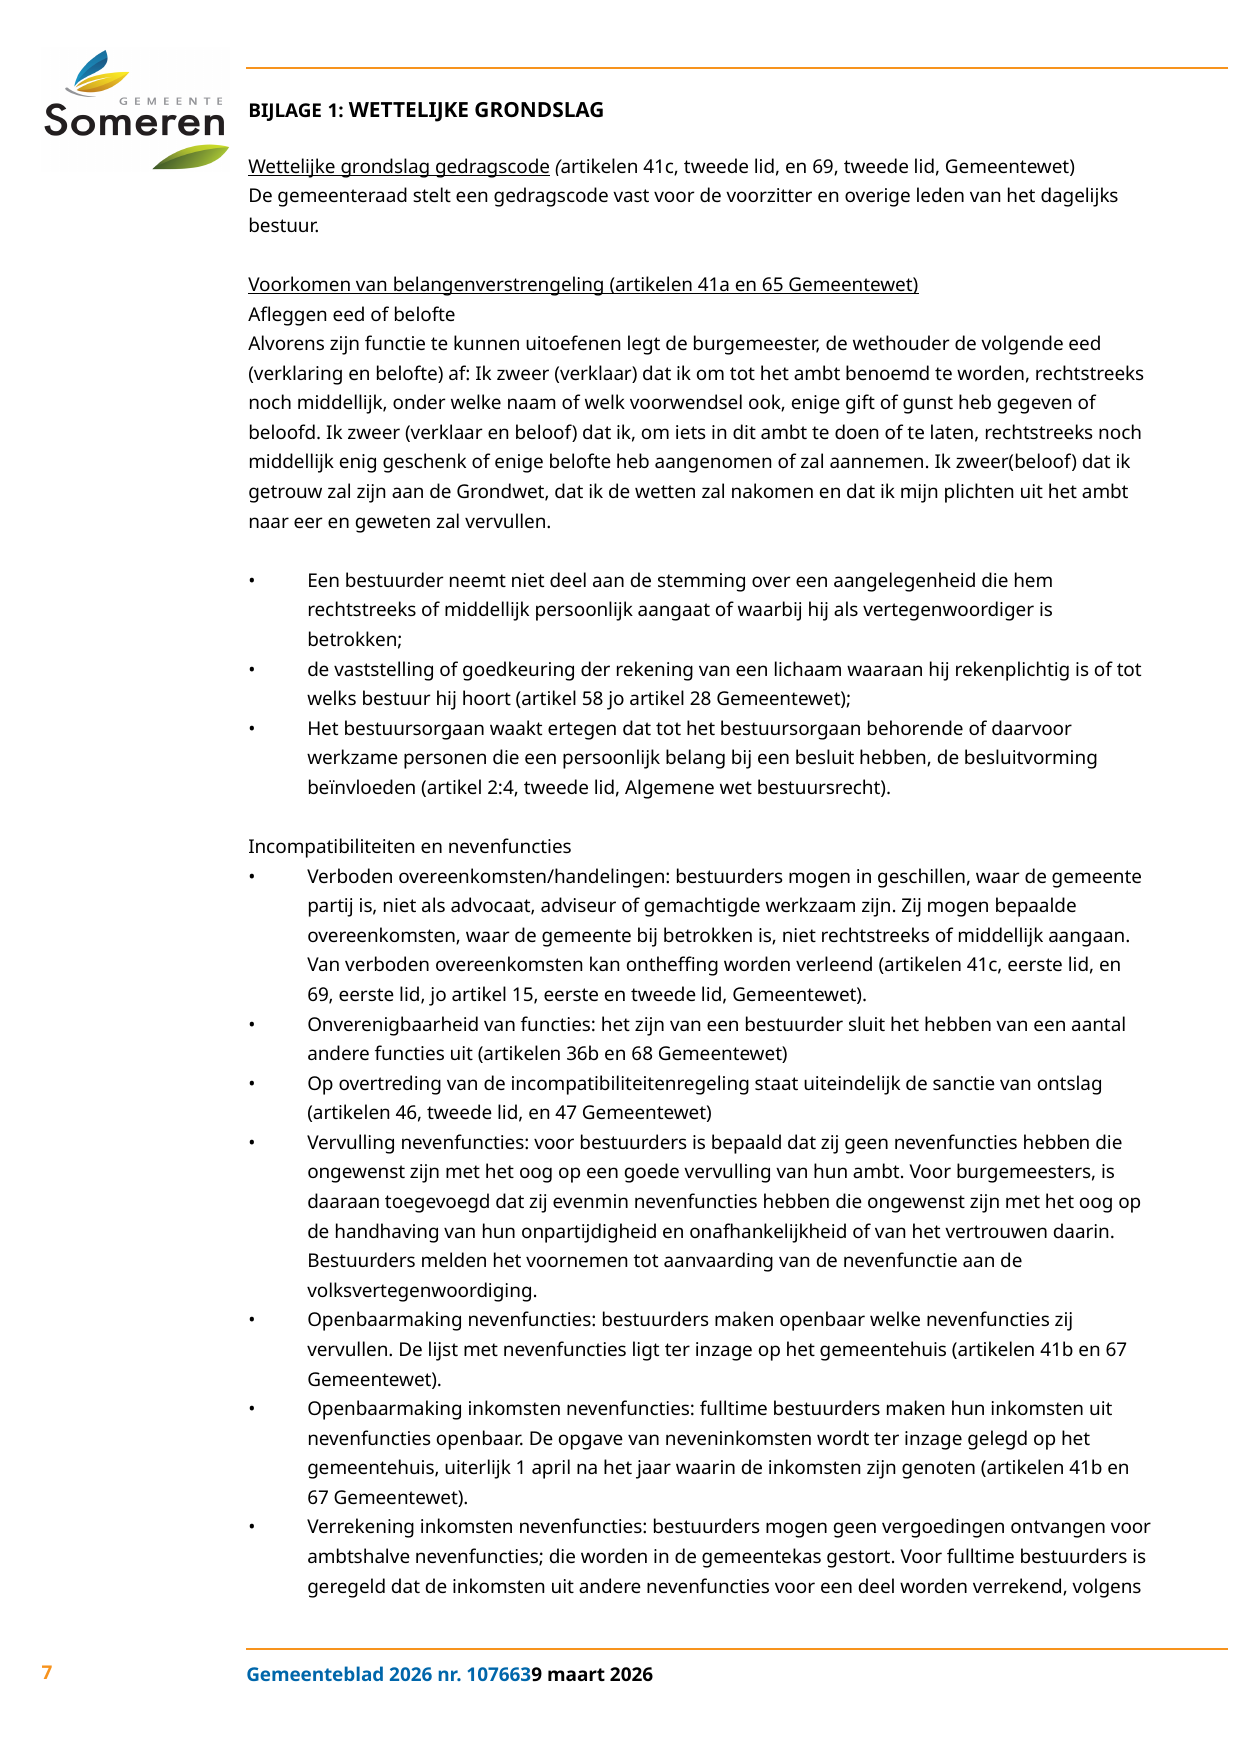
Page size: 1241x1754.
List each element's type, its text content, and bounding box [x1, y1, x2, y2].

list Op overtreding van de incompatibiliteitenregeling staat uiteindelijk de sanctie van ontslag (artikelen 46, tweede lid, en 47 Gemeentewet) [248, 1070, 1152, 1125]
list Verboden overeenkomsten/handelingen: bestuurders mogen in geschillen, waar de gemeente partij is, niet als advocaat, adviseur of gemachtigde werkzaam zijn. Zij mogen bepaalde overeenkomsten, waar de gemeente bij betrokken is, niet rechtstreeks of middellijk aangaan. Van verboden overeenkomsten kan ontheffing worden verleend (artikelen 41c, eerste lid, en 69, eerste lid, jo artikel 15, eerste en tweede lid, Gemeentewet). [248, 863, 1152, 1007]
list Openbaarmaking inkomsten nevenfuncties: fulltime bestuurders maken hun inkomsten uit nevenfuncties openbaar. De opgave van neveninkomsten wordt ter inzage gelegd op het gemeentehuis, uiterlijk 1 april na het jaar waarin de inkomsten zijn genoten (artikelen 41b en 67 Gemeentewet). [248, 1395, 1152, 1510]
list de vaststelling of goedkeuring der rekening van een lichaam waaraan hij rekenplichtig is of tot welks bestuur hij hoort (artikel 58 jo artikel 28 Gemeentewet); [248, 656, 1152, 711]
text Afleggen eed of belofte [248, 301, 1152, 327]
list Verrekening inkomsten nevenfuncties: bestuurders mogen geen vergoedingen ontvangen voor ambtshalve nevenfuncties; die worden in de gemeentekas gestort. Voor fulltime bestuurders is geregeld dat de inkomsten uit andere nevenfuncties voor een deel worden verrekend, volgens [248, 1514, 1152, 1599]
text Wettelijke grondslag gedragscode (artikelen 41c, tweede lid, en 69, tweede lid, Gemeentewet) [248, 153, 1152, 179]
picture [41, 47, 231, 172]
list Het bestuursorgaan waakt ertegen dat tot het bestuursorgaan behorende of daarvoor werkzame personen die een persoonlijk belang bij een besluit hebben, de besluitvorming beïnvloeden (artikel 2:4, tweede lid, Algemene wet bestuursrecht). [248, 715, 1152, 800]
text De gemeenteraad stelt een gedragscode vast voor de voorzitter en overige leden van het dagelijks bestuur. [248, 182, 1152, 238]
text Voorkomen van belangenverstrengeling (artikelen 41a en 65 Gemeentewet) [248, 271, 1152, 297]
list Onverenigbaarheid van functies: het zijn van een bestuurder sluit het hebben van een aantal andere functies uit (artikelen 36b en 68 Gemeentewet) [248, 1011, 1152, 1066]
text Incompatibiliteiten en nevenfuncties [248, 833, 1152, 859]
text BIJLAGE 1: WETTELIJKE GRONDSLAG [248, 95, 1152, 123]
list Openbaarmaking nevenfuncties: bestuurders maken openbaar welke nevenfuncties zij vervullen. De lijst met nevenfuncties ligt ter inzage op het gemeentehuis (artikelen 41b en 67 Gemeentewet). [248, 1307, 1152, 1392]
list Een bestuurder neemt niet deel aan de stemming over een aangelegenheid die hem rechtstreeks of middellijk persoonlijk aangaat of waarbij hij als vertegenwoordiger is betrokken; [248, 567, 1152, 652]
text Alvorens zijn functie te kunnen uitoefenen legt de burgemeester, de wethouder de volgende eed (verklaring en belofte) af: Ik zweer (verklaar) dat ik om tot het ambt benoemd te worden, rechtstreeks noch middellijk, onder welke naam of welk voorwendsel ook, enige gift of gunst heb gegeven of beloofd. Ik zweer (verklaar en beloof) dat ik, om iets in dit ambt te doen of te laten, rechtstreeks noch middellijk enig geschenk of enige belofte heb aangenomen of zal aannemen. Ik zweer(beloof) dat ik getrouw zal zijn aan de Grondwet, dat ik de wetten zal nakomen en dat ik mijn plichten uit het ambt naar eer en geweten zal vervullen. [248, 330, 1152, 534]
list Vervulling nevenfuncties: voor bestuurders is bepaald dat zij geen nevenfuncties hebben die ongewenst zijn met het oog op een goede vervulling van hun ambt. Voor burgemeesters, is daaraan toegevoegd dat zij evenmin nevenfuncties hebben die ongewenst zijn met het oog op de handhaving van hun onpartijdigheid en onafhankelijkheid of van het vertrouwen daarin. Bestuurders melden het voornemen tot aanvaarding van de nevenfunctie aan de volksvertegenwoordiging. [248, 1129, 1152, 1303]
